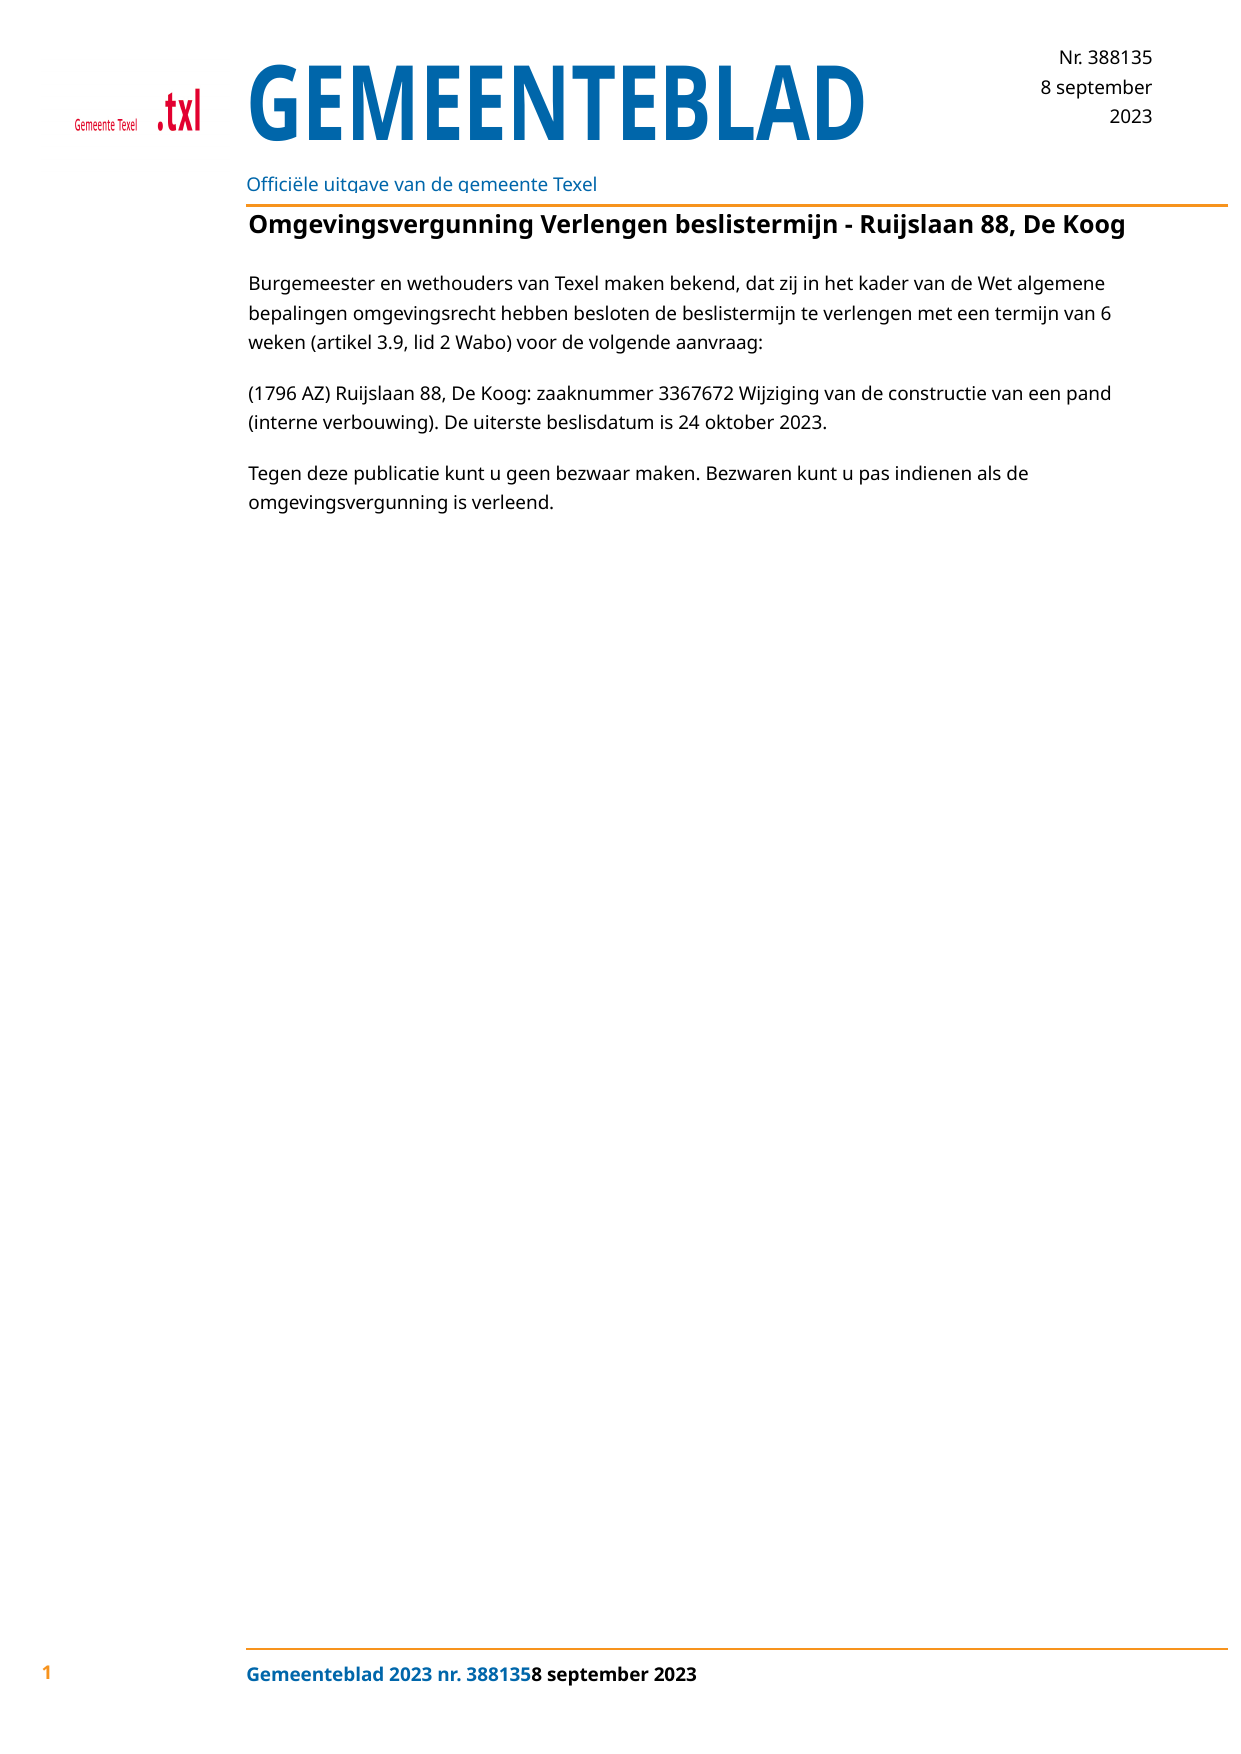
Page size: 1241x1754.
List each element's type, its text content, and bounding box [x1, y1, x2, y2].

picture [41, 47, 231, 172]
text Tegen deze publicatie kunt u geen bezwaar maken. Bezwaren kunt u pas indienen als de omgevingsvergunning is verleend. [248, 460, 1152, 515]
text Omgevingsvergunning Verlengen beslistermijn - Ruijslaan 88, De Koog [248, 207, 1152, 241]
text (1796 AZ) Ruijslaan 88, De Koog: zaaknummer 3367672 Wijziging van de constructie van een pand (interne verbouwing). De uiterste beslisdatum is 24 oktober 2023. [248, 380, 1152, 435]
text Burgemeester en wethouders van Texel maken bekend, dat zij in het kader van de Wet algemene bepalingen omgevingsrecht hebben besloten de beslistermijn te verlengen met een termijn van 6 weken (artikel 3.9, lid 2 Wabo) voor de volgende aanvraag: [248, 270, 1152, 355]
